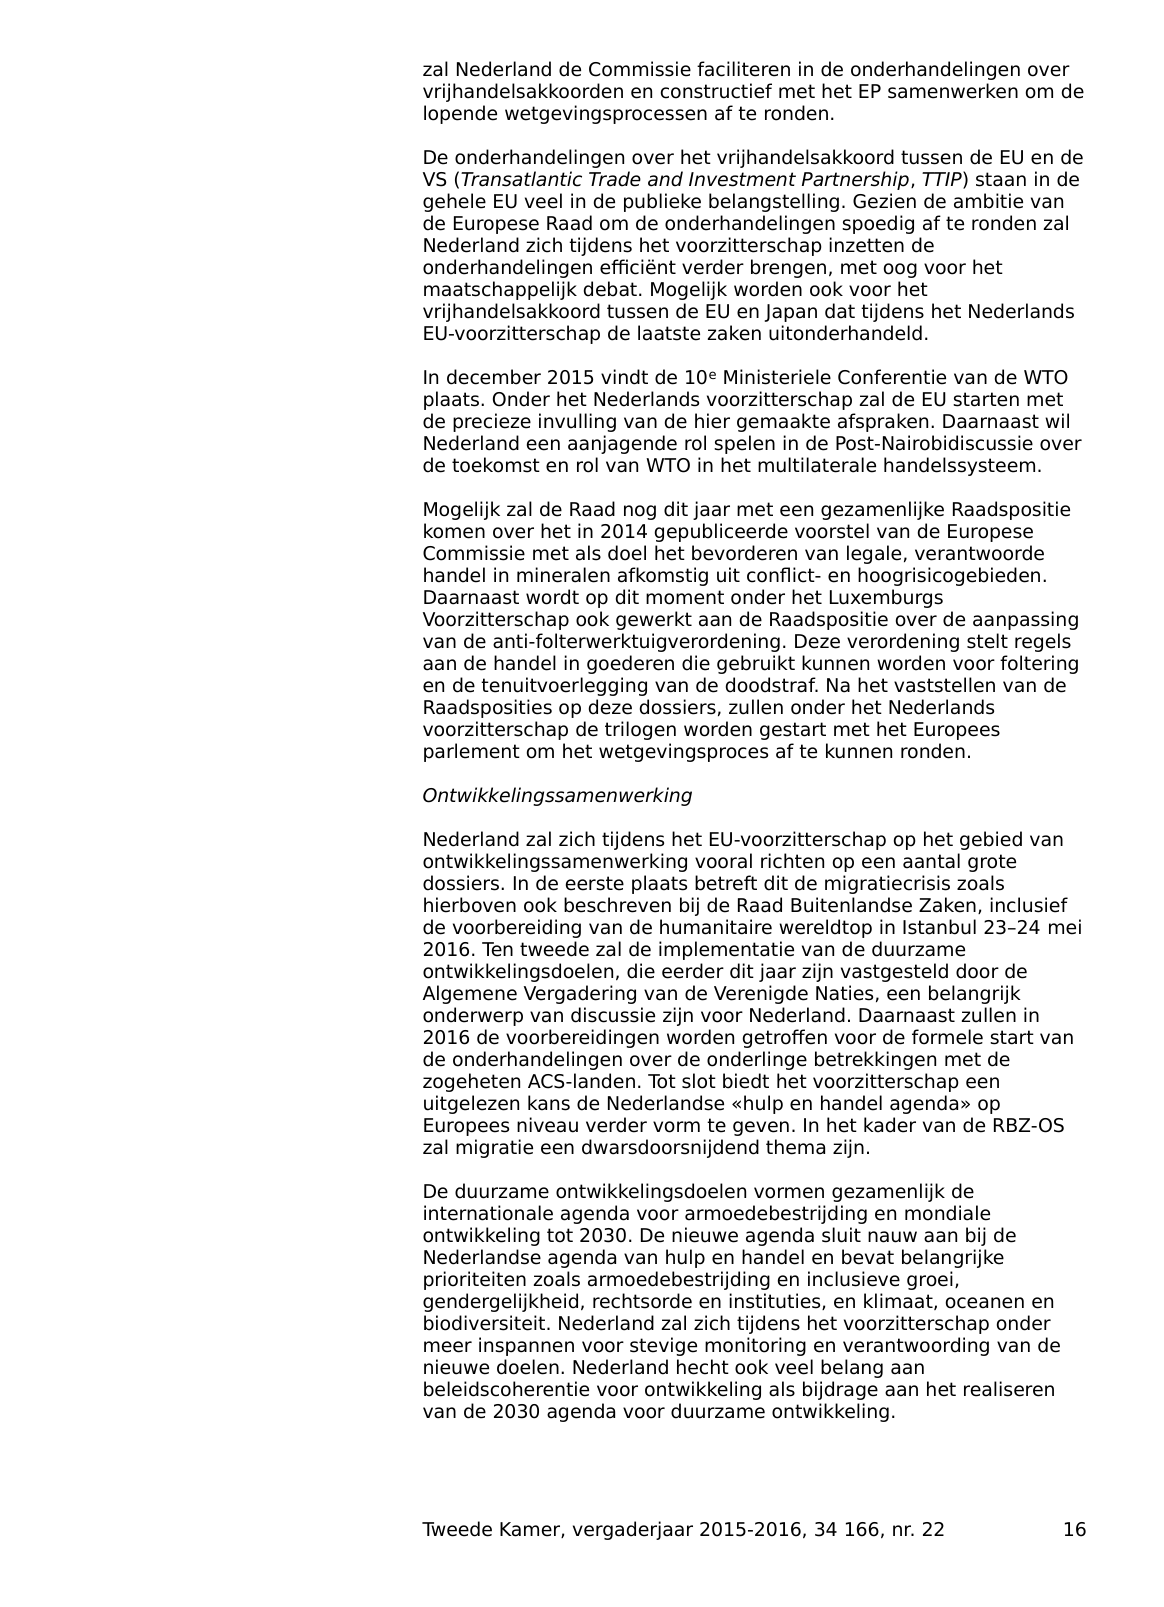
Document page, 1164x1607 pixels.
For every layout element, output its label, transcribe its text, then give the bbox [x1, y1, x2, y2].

text Nederland zal zich tijdens het EU-voorzitterschap op het gebied van ontwikkelingssamenwerking vooral richten op een aantal grote dossiers. In de eerste plaats betreft dit de migratiecrisis zoals hierboven ook beschreven bij de Raad Buitenlandse Zaken, inclusief de voorbereiding van de humanitaire wereldtop in Istanbul 23–24 mei 2016. Ten tweede zal de implementatie van de duurzame ontwikkelingsdoelen, die eerder dit jaar zijn vastgesteld door de Algemene Vergadering van de Verenigde Naties, een belangrijk onderwerp van discussie zijn voor Nederland. Daarnaast zullen in 2016 de voorbereidingen worden getroffen voor de formele start van de onderhandelingen over de onderlinge betrekkingen met de zogeheten ACS-landen. Tot slot biedt het voorzitterschap een uitgelezen kans de Nederlandse «hulp en handel agenda» op Europees niveau verder vorm te geven. In het kader van de RBZ-OS zal migratie een dwarsdoorsnijdend thema zijn. [422, 829, 1087, 1159]
text Mogelijk zal de Raad nog dit jaar met een gezamenlijke Raadspositie komen over het in 2014 gepubliceerde voorstel van de Europese Commissie met als doel het bevorderen van legale, verantwoorde handel in mineralen afkomstig uit conflict- en hoogrisicogebieden. Daarnaast wordt op dit moment onder het Luxemburgs Voorzitterschap ook gewerkt aan de Raadspositie over de aanpassing van de anti-folterwerktuigverordening. Deze verordening stelt regels aan de handel in goederen die gebruikt kunnen worden voor foltering en de tenuitvoerlegging van de doodstraf. Na het vaststellen van de Raadsposities op deze dossiers, zullen onder het Nederlands voorzitterschap de trilogen worden gestart met het Europees parlement om het wetgevingsproces af te kunnen ronden. [422, 499, 1087, 763]
text De duurzame ontwikkelingsdoelen vormen gezamenlijk de internationale agenda voor armoedebestrijding en mondiale ontwikkeling tot 2030. De nieuwe agenda sluit nauw aan bij de Nederlandse agenda van hulp en handel en bevat belangrijke prioriteiten zoals armoedebestrijding en inclusieve groei, gendergelijkheid, rechtsorde en instituties, en klimaat, oceanen en biodiversiteit. Nederland zal zich tijdens het voorzitterschap onder meer inspannen voor stevige monitoring en verantwoording van de nieuwe doelen. Nederland hecht ook veel belang aan beleidscoherentie voor ontwikkeling als bijdrage aan het realiseren van de 2030 agenda voor duurzame ontwikkeling. [422, 1181, 1087, 1423]
text De onderhandelingen over het vrijhandelsakkoord tussen de EU en de VS (Transatlantic Trade and Investment Partnership, TTIP) staan in de gehele EU veel in de publieke belangstelling. Gezien de ambitie van de Europese Raad om de onderhandelingen spoedig af te ronden zal Nederland zich tijdens het voorzitterschap inzetten de onderhandelingen efficiënt verder brengen, met oog voor het maatschappelijk debat. Mogelijk worden ook voor het vrijhandelsakkoord tussen de EU en Japan dat tijdens het Nederlands EU-voorzitterschap de laatste zaken uitonderhandeld. [422, 147, 1087, 345]
text zal Nederland de Commissie faciliteren in de onderhandelingen over vrijhandelsakkoorden en constructief met het EP samenwerken om de lopende wetgevingsprocessen af te ronden. [422, 59, 1087, 125]
subtitle Ontwikkelingssamenwerking [422, 785, 1087, 807]
text In december 2015 vindt de 10e Ministeriele Conferentie van de WTO plaats. Onder het Nederlands voorzitterschap zal de EU starten met de precieze invulling van de hier gemaakte afspraken. Daarnaast wil Nederland een aanjagende rol spelen in de Post-Nairobidiscussie over de toekomst en rol van WTO in het multilaterale handelssysteem. [422, 367, 1087, 477]
